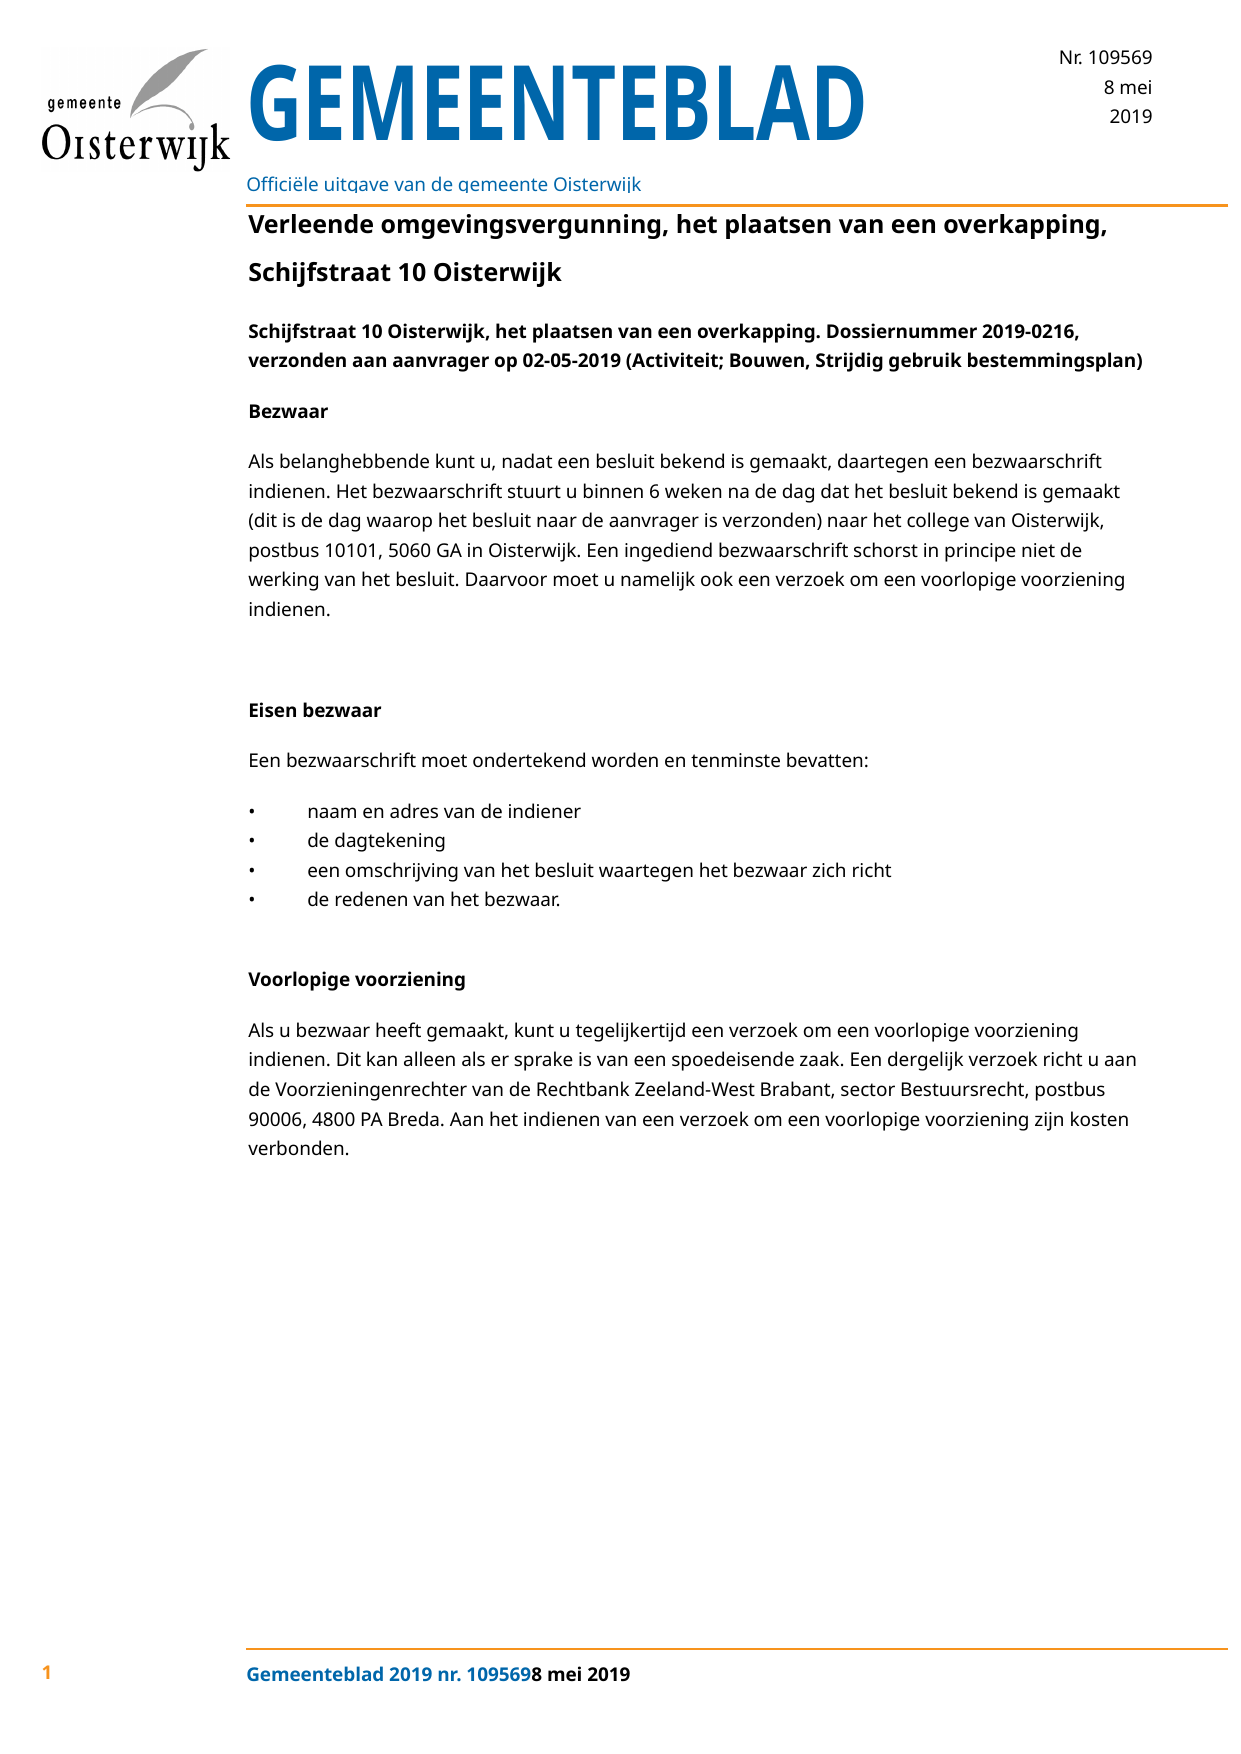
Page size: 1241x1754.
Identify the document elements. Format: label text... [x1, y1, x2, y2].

list naam en adres van de indiener [248, 798, 1152, 824]
picture [41, 47, 231, 172]
list een omschrijving van het besluit waartegen het bezwaar zich richt [248, 857, 1152, 883]
text Verleende omgevingsvergunning, het plaatsen van een overkapping, Schijfstraat 10 Oisterwijk [248, 207, 1152, 288]
text Een bezwaarschrift moet ondertekend worden en tenminste bevatten: [248, 747, 1152, 773]
text Schijfstraat 10 Oisterwijk, het plaatsen van een overkapping. Dossiernummer 2019-0216, verzonden aan aanvrager op 02-05-2019 (Activiteit; Bouwen, Strijdig gebruik bestemmingsplan) [248, 318, 1152, 373]
text Als belanghebbende kunt u, nadat een besluit bekend is gemaakt, daartegen een bezwaarschrift indienen. Het bezwaarschrift stuurt u binnen 6 weken na de dag dat het besluit bekend is gemaakt (dit is de dag waarop het besluit naar de aanvrager is verzonden) naar het college van Oisterwijk, postbus 10101, 5060 GA in Oisterwijk. Een ingediend bezwaarschrift schorst in principe niet de werking van het besluit. Daarvoor moet u namelijk ook een verzoek om een voorlopige voorziening indienen. [248, 448, 1152, 622]
text Voorlopige voorziening [248, 967, 1152, 992]
list de redenen van het bezwaar. [248, 887, 1152, 912]
text Als u bezwaar heeft gemaakt, kunt u tegelijkertijd een verzoek om een voorlopige voorziening indienen. Dit kan alleen als er sprake is van een spoedeisende zaak. Een dergelijk verzoek richt u aan de Voorzieningenrechter van de Rechtbank Zeeland-West Brabant, sector Bestuursrecht, postbus 90006, 4800 PA Breda. Aan het indienen van een verzoek om een voorlopige voorziening zijn kosten verbonden. [248, 1017, 1152, 1161]
text Eisen bezwaar [248, 697, 1152, 723]
list de dagtekening [248, 827, 1152, 853]
text Bezwaar [248, 398, 1152, 424]
